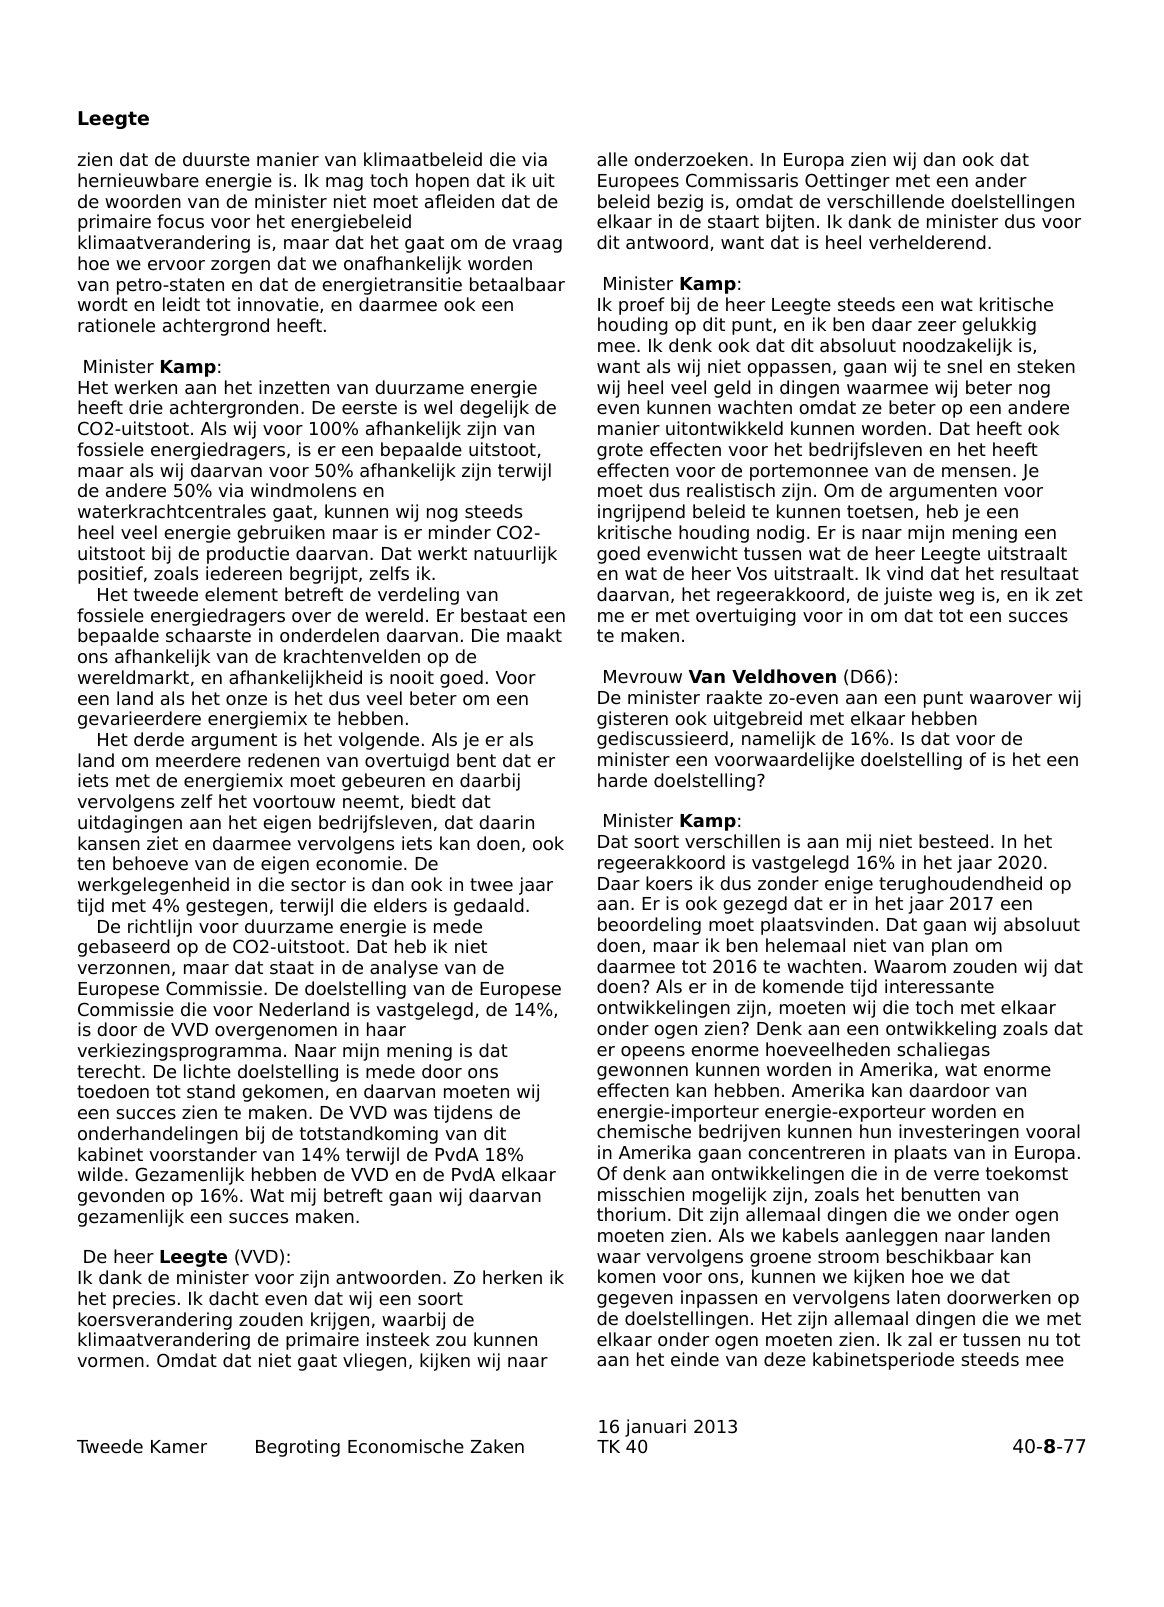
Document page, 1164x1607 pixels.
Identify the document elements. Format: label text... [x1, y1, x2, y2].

text Minister Kamp: [77, 357, 567, 377]
text De minister raakte zo-even aan een punt waarover wij gisteren ook uitgebreid met elkaar hebben gediscussieerd, namelijk de 16%. Is dat voor de minister een voorwaardelijke doelstelling of is het een harde doelstelling? [596, 688, 1087, 791]
text De heer Leegte (VVD): [77, 1247, 567, 1268]
text Minister Kamp: [596, 274, 1087, 294]
text Het derde argument is het volgende. Als je er als land om meerdere redenen van overtuigd bent dat er iets met de energiemix moet gebeuren en daarbij vervolgens zelf het voortouw neemt, biedt dat uitdagingen aan het eigen bedrijfsleven, dat daarin kansen ziet en daarmee vervolgens iets kan doen, ook ten behoeve van de eigen economie. De werkgelegenheid in die sector is dan ook in twee jaar tijd met 4% gestegen, terwijl die elders is gedaald. [77, 730, 567, 916]
text Het tweede element betreft de verdeling van fossiele energiedragers over de wereld. Er bestaat een bepaalde schaarste in onderdelen daarvan. Die maakt ons afhankelijk van de krachtenvelden op de wereldmarkt, en afhankelijkheid is nooit goed. Voor een land als het onze is het dus veel beter om een gevarieerdere energiemix te hebben. [77, 585, 567, 730]
text alle onderzoeken. In Europa zien wij dan ook dat Europees Commissaris Oettinger met een ander beleid bezig is, omdat de verschillende doelstellingen elkaar in de staart bijten. Ik dank de minister dus voor dit antwoord, want dat is heel verhelderend. [596, 150, 1087, 254]
text Mevrouw Van Veldhoven (D66): [596, 667, 1087, 688]
text zien dat de duurste manier van klimaatbeleid die via hernieuwbare energie is. Ik mag toch hopen dat ik uit de woorden van de minister niet moet afleiden dat de primaire focus voor het energiebeleid klimaatverandering is, maar dat het gaat om de vraag hoe we ervoor zorgen dat we onafhankelijk worden van petro-staten en dat de energietransitie betaalbaar wordt en leidt tot innovatie, en daarmee ook een rationele achtergrond heeft. [77, 150, 567, 337]
text Ik dank de minister voor zijn antwoorden. Zo herken ik het precies. Ik dacht even dat wij een soort koersverandering zouden krijgen, waarbij de klimaatverandering de primaire insteek zou kunnen vormen. Omdat dat niet gaat vliegen, kijken wij naar [77, 1268, 567, 1372]
text Het werken aan het inzetten van duurzame energie heeft drie achtergronden. De eerste is wel degelijk de CO2-uitstoot. Als wij voor 100% afhankelijk zijn van fossiele energiedragers, is er een bepaalde uitstoot, maar als wij daarvan voor 50% afhankelijk zijn terwijl de andere 50% via windmolens en waterkrachtcentrales gaat, kunnen wij nog steeds heel veel energie gebruiken maar is er minder CO2-uitstoot bij de productie daarvan. Dat werkt natuurlijk positief, zoals iedereen begrijpt, zelfs ik. [77, 377, 567, 585]
text Ik proef bij de heer Leegte steeds een wat kritische houding op dit punt, en ik ben daar zeer gelukkig mee. Ik denk ook dat dit absoluut noodzakelijk is, want als wij niet oppassen, gaan wij te snel en steken wij heel veel geld in dingen waarmee wij beter nog even kunnen wachten omdat ze beter op een andere manier uitontwikkeld kunnen worden. Dat heeft ook grote effecten voor het bedrijfsleven en het heeft effecten voor de portemonnee van de mensen. Je moet dus realistisch zijn. Om de argumenten voor ingrijpend beleid te kunnen toetsen, heb je een kritische houding nodig. Er is naar mijn mening een goed evenwicht tussen wat de heer Leegte uitstraalt en wat de heer Vos uitstraalt. Ik vind dat het resultaat daarvan, het regeerakkoord, de juiste weg is, en ik zet me er met overtuiging voor in om dat tot een succes te maken. [596, 294, 1087, 647]
text Dat soort verschillen is aan mij niet besteed. In het regeerakkoord is vastgelegd 16% in het jaar 2020. Daar koers ik dus zonder enige terughoudendheid op aan. Er is ook gezegd dat er in het jaar 2017 een beoordeling moet plaatsvinden. Dat gaan wij absoluut doen, maar ik ben helemaal niet van plan om daarmee tot 2016 te wachten. Waarom zouden wij dat doen? Als er in de komende tijd interessante ontwikkelingen zijn, moeten wij die toch met elkaar onder ogen zien? Denk aan een ontwikkeling zoals dat er opeens enorme hoeveelheden schaliegas gewonnen kunnen worden in Amerika, wat enorme effecten kan hebben. Amerika kan daardoor van energie-importeur energie-exporteur worden en chemische bedrijven kunnen hun investeringen vooral in Amerika gaan concentreren in plaats van in Europa. Of denk aan ontwikkelingen die in de verre toekomst misschien mogelijk zijn, zoals het benutten van thorium. Dit zijn allemaal dingen die we onder ogen moeten zien. Als we kabels aanleggen naar landen waar vervolgens groene stroom beschikbaar kan komen voor ons, kunnen we kijken hoe we dat gegeven inpassen en vervolgens laten doorwerken op de doelstellingen. Het zijn allemaal dingen die we met elkaar onder ogen moeten zien. Ik zal er tussen nu tot aan het einde van deze kabinetsperiode steeds mee [596, 832, 1087, 1371]
text De richtlijn voor duurzame energie is mede gebaseerd op de CO2-uitstoot. Dat heb ik niet verzonnen, maar dat staat in de analyse van de Europese Commissie. De doelstelling van de Europese Commissie die voor Nederland is vastgelegd, de 14%, is door de VVD overgenomen in haar verkiezingsprogramma. Naar mijn mening is dat terecht. De lichte doelstelling is mede door ons toedoen tot stand gekomen, en daarvan moeten wij een succes zien te maken. De VVD was tijdens de onderhandelingen bij de totstandkoming van dit kabinet voorstander van 14% terwijl de PvdA 18% wilde. Gezamenlijk hebben de VVD en de PvdA elkaar gevonden op 16%. Wat mij betreft gaan wij daarvan gezamenlijk een succes maken. [77, 916, 567, 1227]
text Minister Kamp: [596, 811, 1087, 832]
